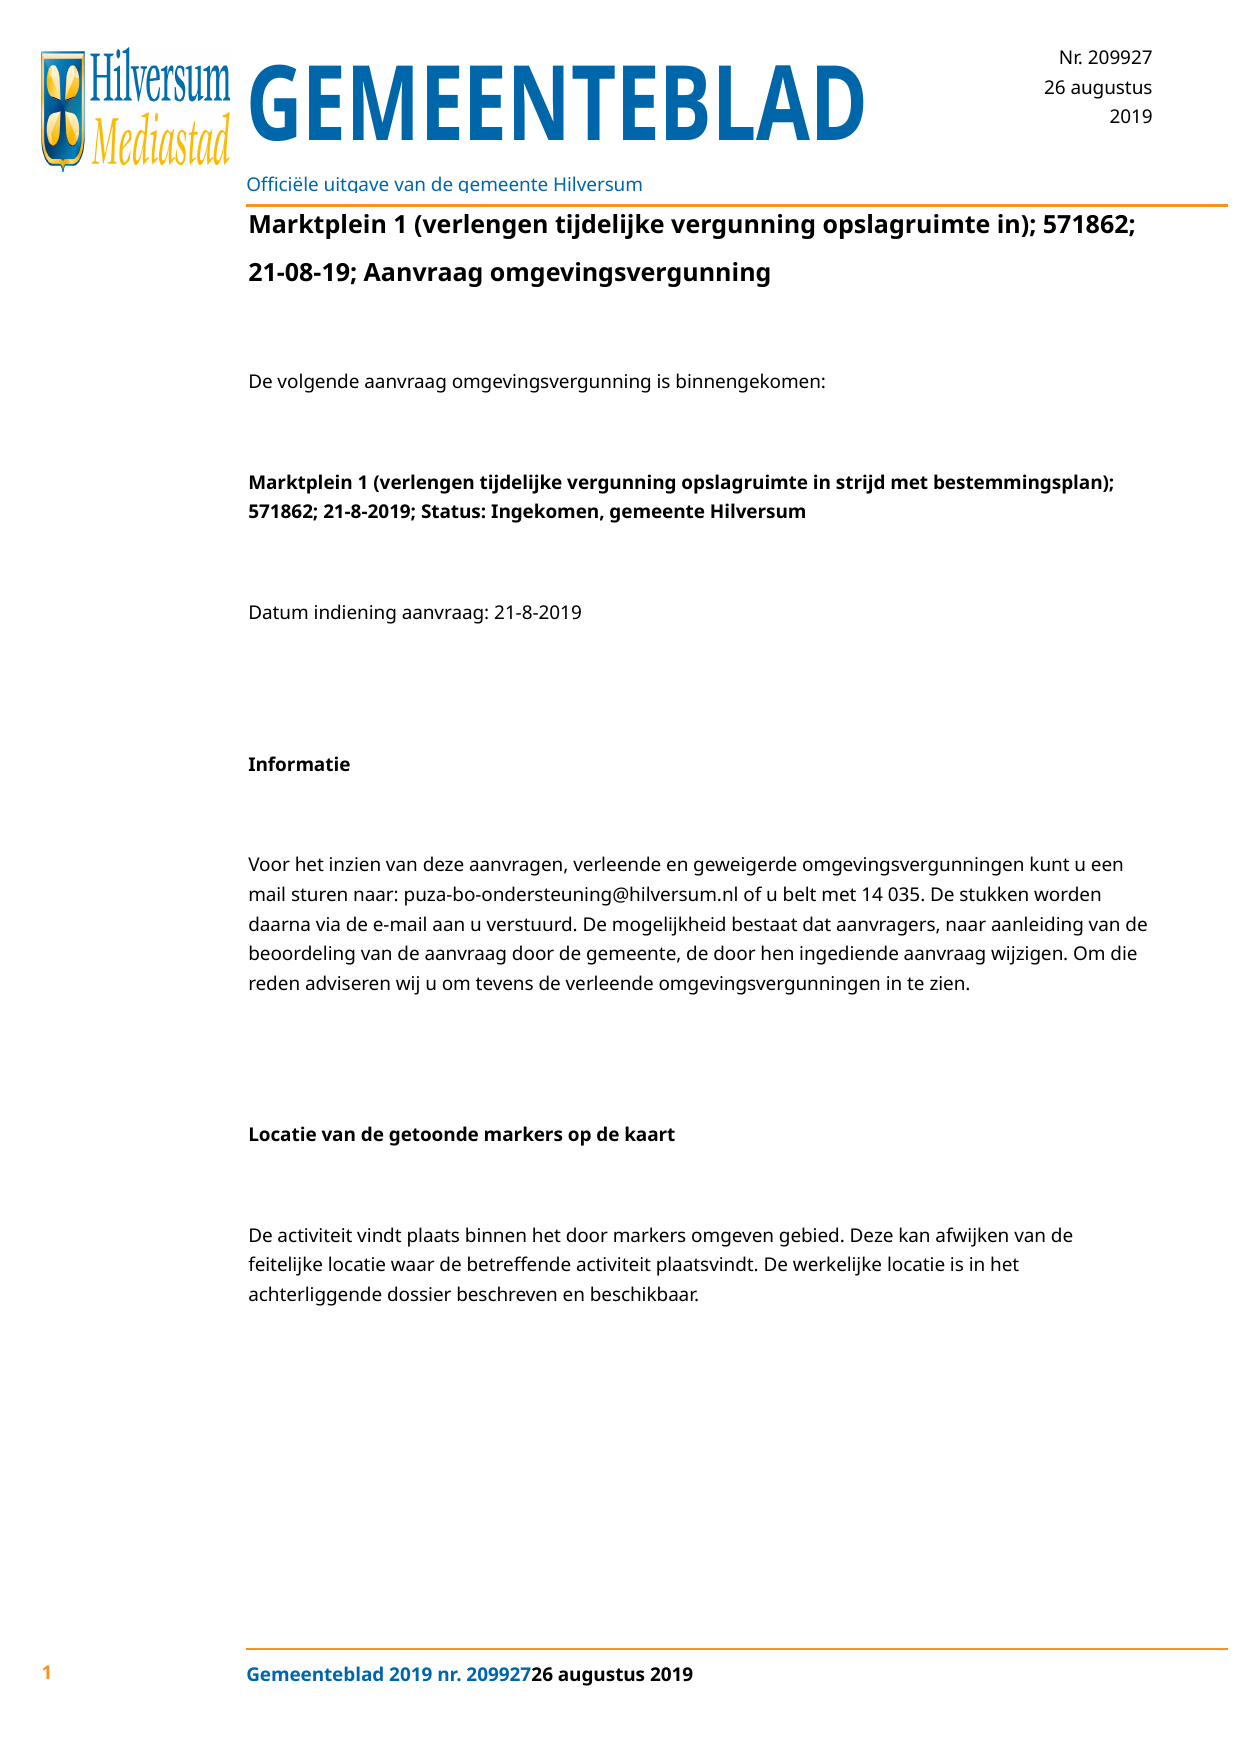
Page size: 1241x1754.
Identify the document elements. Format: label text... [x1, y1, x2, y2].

text De volgende aanvraag omgevingsvergunning is binnengekomen: [248, 368, 1152, 394]
text Marktplein 1 (verlengen tijdelijke vergunning opslagruimte in); 571862; 21-08-19; Aanvraag omgevingsvergunning [248, 207, 1152, 288]
text Locatie van de getoonde markers op de kaart [248, 1121, 1152, 1147]
picture [41, 47, 231, 172]
text De activiteit vindt plaats binnen het door markers omgeven gebied. Deze kan afwijken van de feitelijke locatie waar de betreffende activiteit plaatsvindt. De werkelijke locatie is in het achterliggende dossier beschreven en beschikbaar. [248, 1222, 1152, 1307]
text Voor het inzien van deze aanvragen, verleende en geweigerde omgevingsvergunningen kunt u een mail sturen naar: puza-bo-ondersteuning@hilversum.nl of u belt met 14 035. De stukken worden daarna via de e-mail aan u verstuurd. De mogelijkheid bestaat dat aanvragers, naar aanleiding van de beoordeling van de aanvraag door de gemeente, de door hen ingediende aanvraag wijzigen. Om die reden adviseren wij u om tevens de verleende omgevingsvergunningen in te zien. [248, 852, 1152, 996]
text Datum indiening aanvraag: 21-8-2019 [248, 599, 1152, 625]
text Marktplein 1 (verlengen tijdelijke vergunning opslagruimte in strijd met bestemmingsplan); 571862; 21-8-2019; Status: Ingekomen, gemeente Hilversum [248, 469, 1152, 524]
text Informatie [248, 751, 1152, 777]
